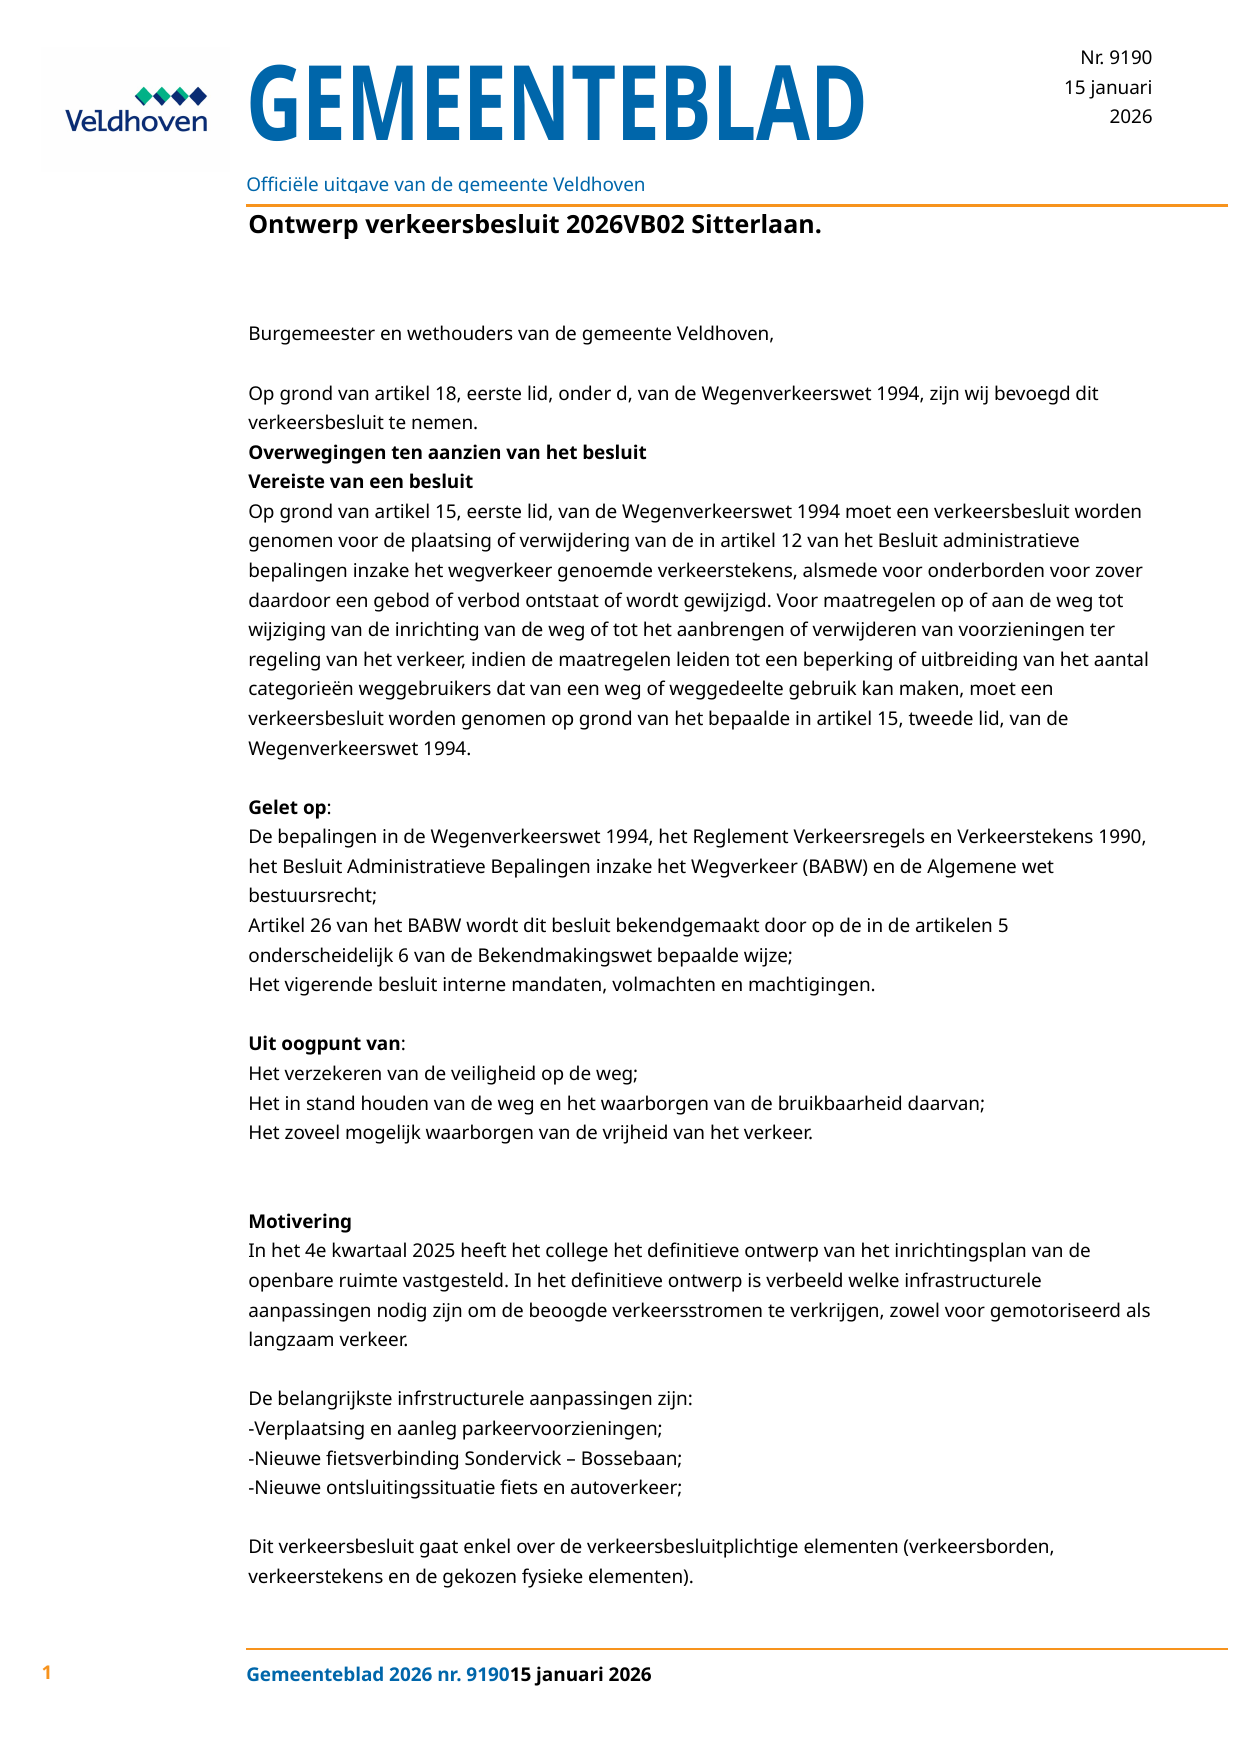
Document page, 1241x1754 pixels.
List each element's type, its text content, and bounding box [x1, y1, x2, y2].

text Het vigerende besluit interne mandaten, volmachten en machtigingen. [248, 971, 1152, 997]
text Uit oogpunt van: [248, 1031, 1152, 1056]
text Burgemeester en wethouders van de gemeente Veldhoven, [248, 321, 1152, 346]
text Gelet op: [248, 794, 1152, 820]
text Artikel 26 van het BABW wordt dit besluit bekendgemaakt door op de in de artikelen 5 onderscheidelijk 6 van de Bekendmakingswet bepaalde wijze; [248, 912, 1152, 968]
picture [41, 47, 231, 172]
text De bepalingen in de Wegenverkeerswet 1994, het Reglement Verkeersregels en Verkeerstekens 1990, het Besluit Administratieve Bepalingen inzake het Wegverkeer (BABW) en de Algemene wet bestuursrecht; [248, 823, 1152, 908]
text Het zoveel mogelijk waarborgen van de vrijheid van het verkeer. [248, 1119, 1152, 1145]
text -Nieuwe ontsluitingssituatie fiets en autoverkeer; [248, 1474, 1152, 1500]
text Op grond van artikel 15, eerste lid, van de Wegenverkeerswet 1994 moet een verkeersbesluit worden genomen voor de plaatsing of verwijdering van de in artikel 12 van het Besluit administratieve bepalingen inzake het wegverkeer genoemde verkeerstekens, alsmede voor onderborden voor zover daardoor een gebod of verbod ontstaat of wordt gewijzigd. Voor maatregelen op of aan de weg tot wijziging van de inrichting van de weg of tot het aanbrengen of verwijderen van voorzieningen ter regeling van het verkeer, indien de maatregelen leiden tot een beperking of uitbreiding van het aantal categorieën weggebruikers dat van een weg of weggedeelte gebruik kan maken, moet een verkeersbesluit worden genomen op grond van het bepaalde in artikel 15, tweede lid, van de Wegenverkeerswet 1994. [248, 498, 1152, 761]
text Dit verkeersbesluit gaat enkel over de verkeersbesluitplichtige elementen (verkeersborden, verkeerstekens en de gekozen fysieke elementen). [248, 1533, 1152, 1589]
text Het in stand houden van de weg en het waarborgen van de bruikbaarheid daarvan; [248, 1090, 1152, 1116]
text De belangrijkste infrstructurele aanpassingen zijn: [248, 1386, 1152, 1411]
text Het verzekeren van de veiligheid op de weg; [248, 1060, 1152, 1086]
text Motivering [248, 1208, 1152, 1234]
text In het 4e kwartaal 2025 heeft het college het definitieve ontwerp van het inrichtingsplan van de openbare ruimte vastgesteld. In het definitieve ontwerp is verbeeld welke infrastructurele aanpassingen nodig zijn om de beoogde verkeersstromen te verkrijgen, zowel voor gemotoriseerd als langzaam verkeer. [248, 1238, 1152, 1352]
text Op grond van artikel 18, eerste lid, onder d, van de Wegenverkeerswet 1994, zijn wij bevoegd dit verkeersbesluit te nemen. [248, 380, 1152, 435]
text -Nieuwe fietsverbinding Sondervick – Bossebaan; [248, 1445, 1152, 1471]
text -Verplaatsing en aanleg parkeervoorzieningen; [248, 1415, 1152, 1441]
text Overwegingen ten aanzien van het besluit [248, 439, 1152, 465]
text Vereiste van een besluit [248, 468, 1152, 494]
text Ontwerp verkeersbesluit 2026VB02 Sitterlaan. [248, 207, 1152, 241]
